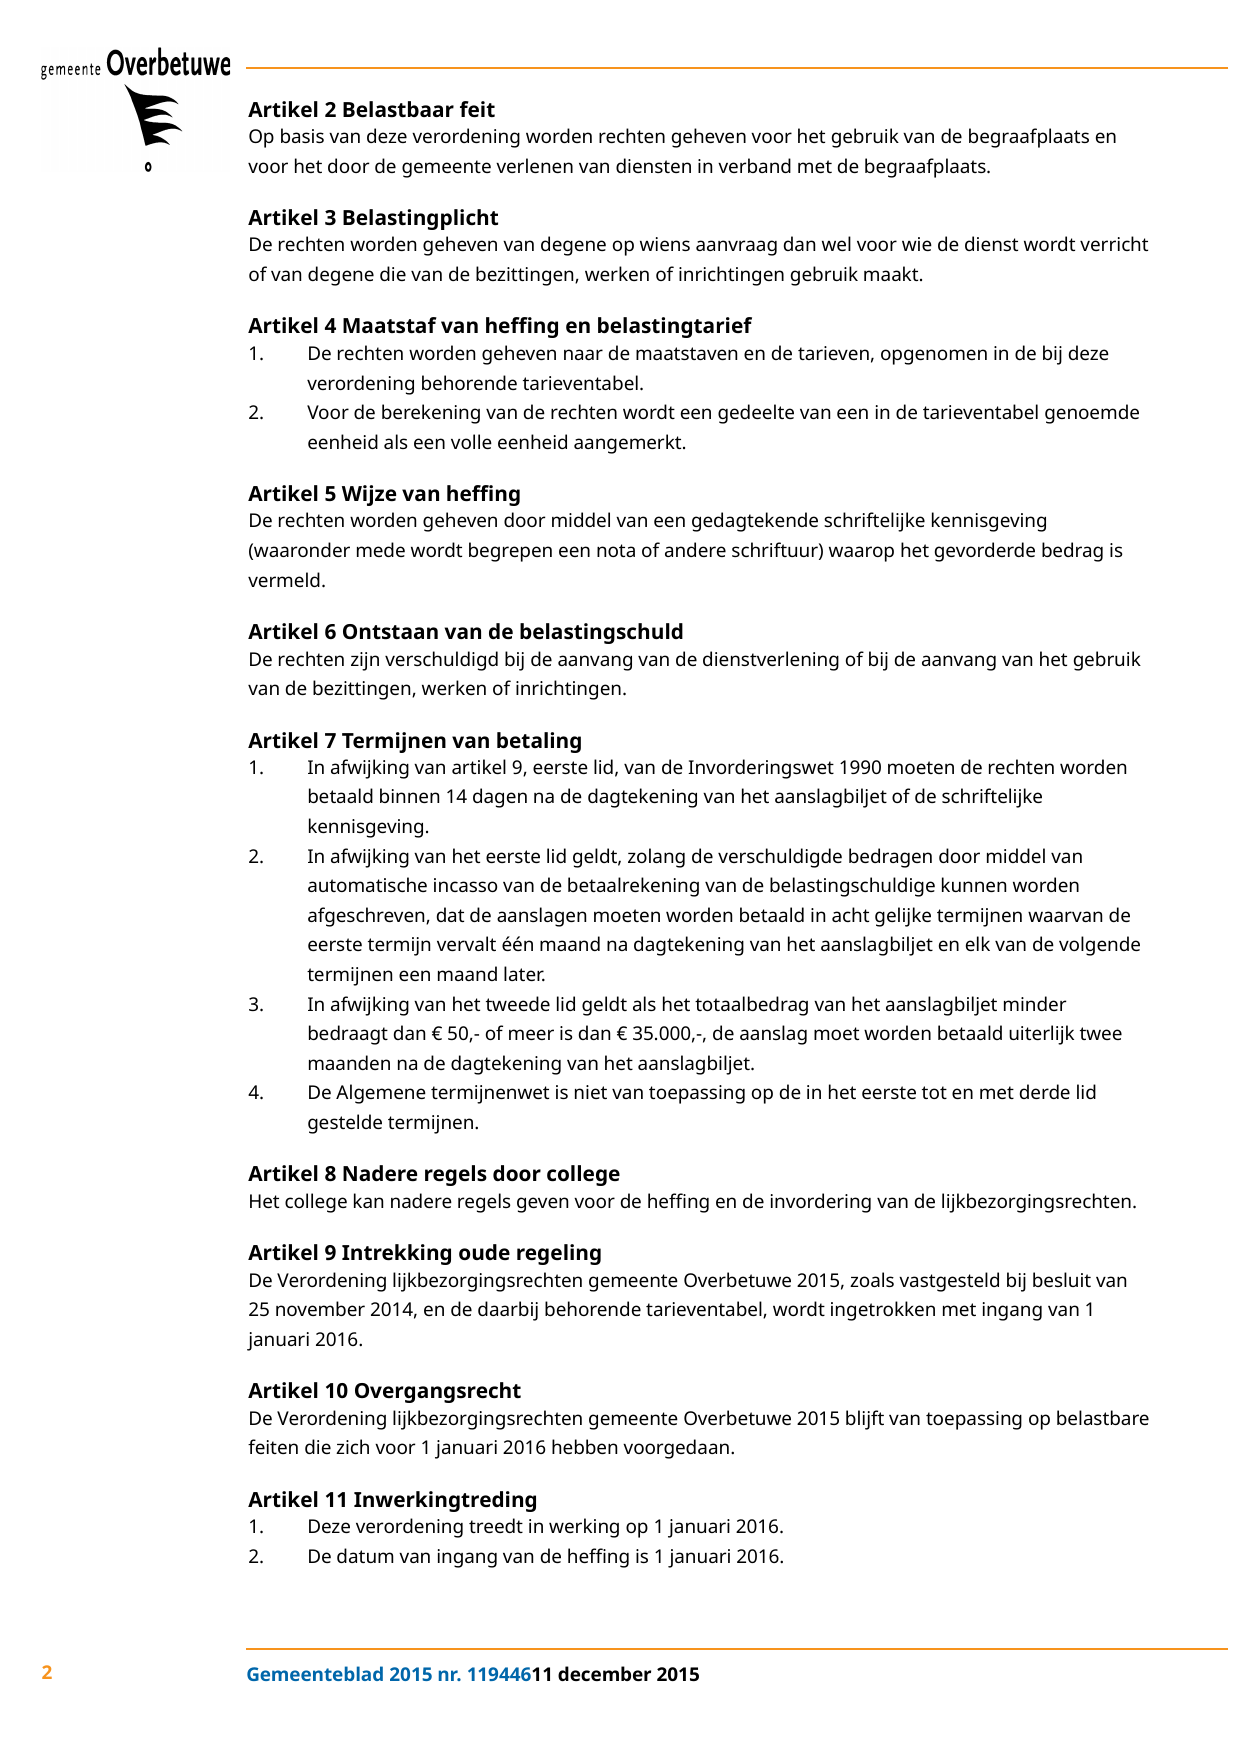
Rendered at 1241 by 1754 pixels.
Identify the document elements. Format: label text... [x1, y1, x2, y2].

text Artikel 8 Nadere regels door college [248, 1159, 1152, 1188]
text Artikel 11 Inwerkingtreding [248, 1485, 1152, 1513]
list In afwijking van het tweede lid geldt als het totaalbedrag van het aanslagbiljet minder bedraagt dan € 50,- of meer is dan € 35.000,-, de aanslag moet worden betaald uiterlijk twee maanden na de dagtekening van het aanslagbiljet. [248, 991, 1152, 1076]
text Op basis van deze verordening worden rechten geheven voor het gebruik van de begraafplaats en voor het door de gemeente verlenen van diensten in verband met de begraafplaats. [248, 123, 1152, 178]
list De rechten worden geheven naar de maatstaven en de tarieven, opgenomen in de bij deze verordening behorende tarieventabel. [248, 340, 1152, 395]
text Artikel 5 Wijze van heffing [248, 479, 1152, 508]
text De Verordening lijkbezorgingsrechten gemeente Overbetuwe 2015 blijft van toepassing op belastbare feiten die zich voor 1 januari 2016 hebben voorgedaan. [248, 1405, 1152, 1460]
text Artikel 9 Intrekking oude regeling [248, 1238, 1152, 1267]
list In afwijking van het eerste lid geldt, zolang de verschuldigde bedragen door middel van automatische incasso van de betaalrekening van de belastingschuldige kunnen worden afgeschreven, dat de aanslagen moeten worden betaald in acht gelijke termijnen waarvan de eerste termijn vervalt één maand na dagtekening van het aanslagbiljet en elk van de volgende termijnen een maand later. [248, 843, 1152, 987]
text Artikel 7 Termijnen van betaling [248, 726, 1152, 754]
text Artikel 3 Belastingplicht [248, 203, 1152, 232]
list De Algemene termijnenwet is niet van toepassing op de in het eerste tot en met derde lid gestelde termijnen. [248, 1079, 1152, 1135]
text De rechten zijn verschuldigd bij de aanvang van de dienstverlening of bij de aanvang van het gebruik van de bezittingen, werken of inrichtingen. [248, 646, 1152, 701]
picture [41, 47, 231, 172]
text Artikel 4 Maatstaf van heffing en belastingtarief [248, 312, 1152, 340]
text Artikel 6 Ontstaan van de belastingschuld [248, 617, 1152, 646]
list Voor de berekening van de rechten wordt een gedeelte van een in de tarieventabel genoemde eenheid als een volle eenheid aangemerkt. [248, 399, 1152, 454]
text De Verordening lijkbezorgingsrechten gemeente Overbetuwe 2015, zoals vastgesteld bij besluit van 25 november 2014, en de daarbij behorende tarieventabel, wordt ingetrokken met ingang van 1 januari 2016. [248, 1267, 1152, 1352]
list De datum van ingang van de heffing is 1 januari 2016. [248, 1543, 1152, 1569]
list Deze verordening treedt in werking op 1 januari 2016. [248, 1513, 1152, 1539]
text De rechten worden geheven van degene op wiens aanvraag dan wel voor wie de dienst wordt verricht of van degene die van de bezittingen, werken of inrichtingen gebruik maakt. [248, 232, 1152, 287]
text Artikel 10 Overgangsrecht [248, 1376, 1152, 1405]
list In afwijking van artikel 9, eerste lid, van de Invorderingswet 1990 moeten de rechten worden betaald binnen 14 dagen na de dagtekening van het aanslagbiljet of de schriftelijke kennisgeving. [248, 754, 1152, 839]
text De rechten worden geheven door middel van een gedagtekende schriftelijke kennisgeving (waaronder mede wordt begrepen een nota of andere schriftuur) waarop het gevorderde bedrag is vermeld. [248, 508, 1152, 593]
text Het college kan nadere regels geven voor de heffing en de invordering van de lijkbezorgingsrechten. [248, 1188, 1152, 1214]
text Artikel 2 Belastbaar feit [248, 95, 1152, 123]
